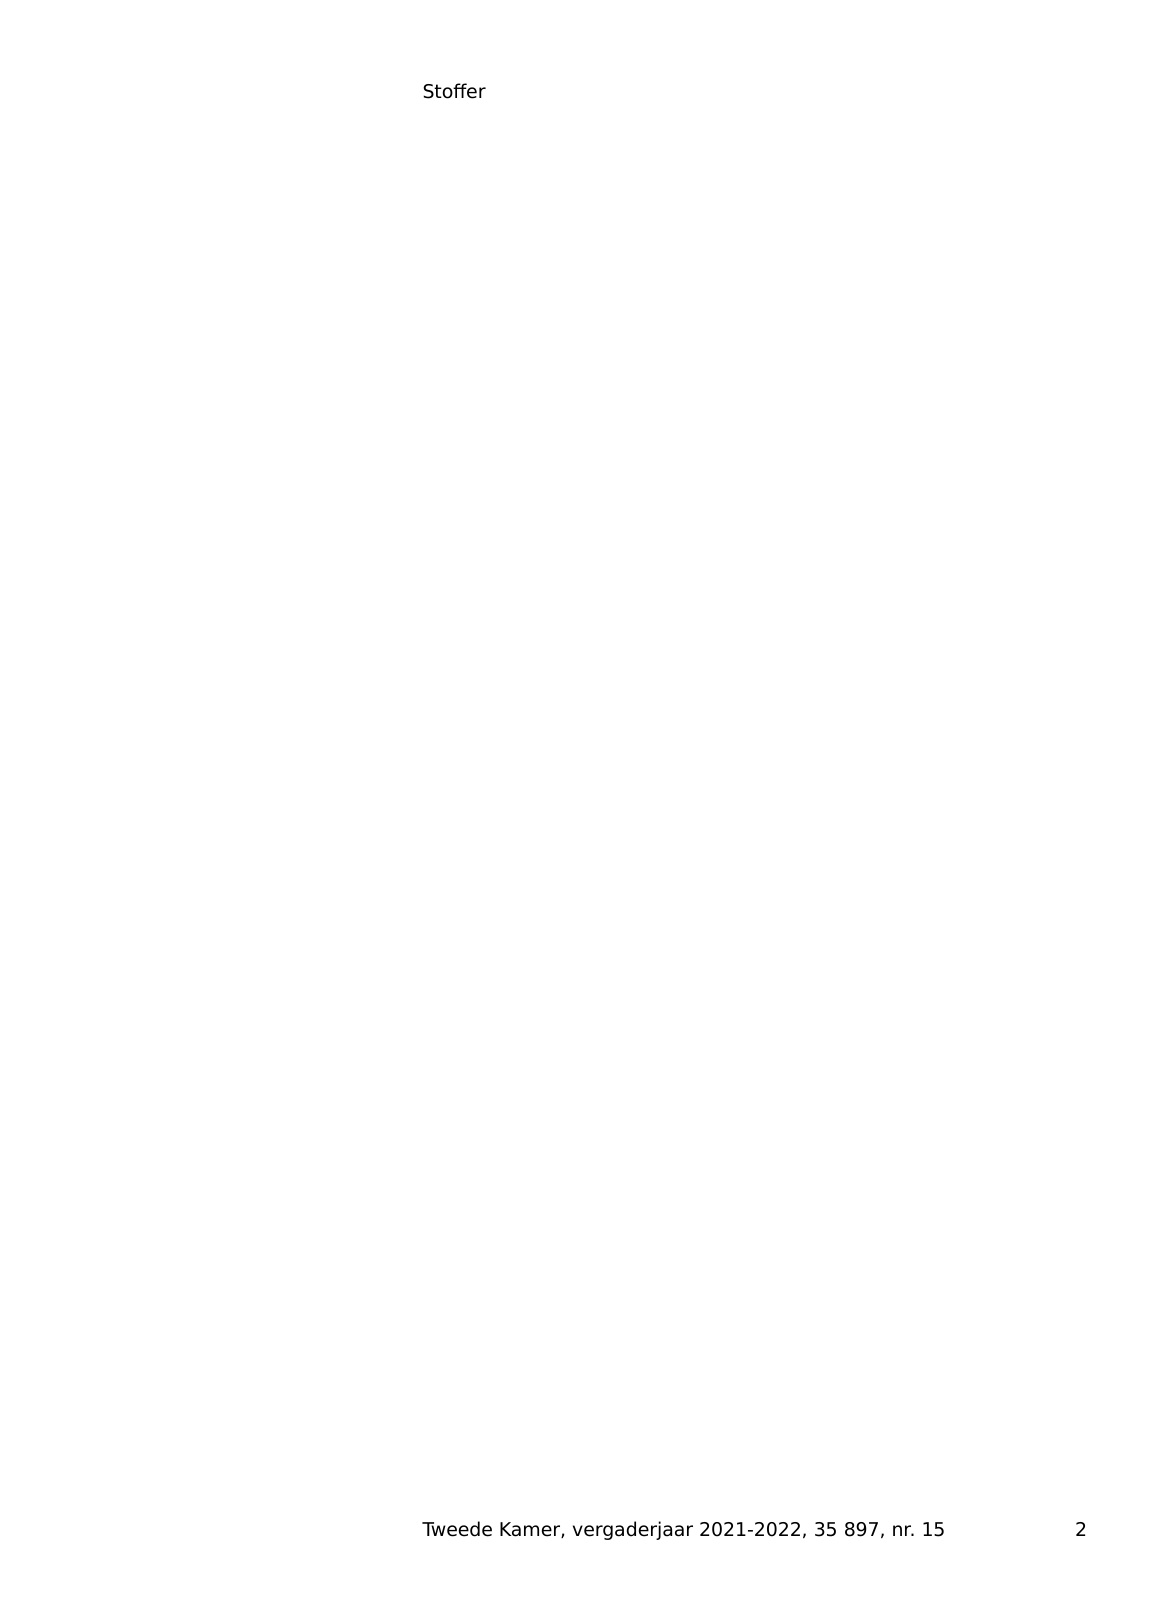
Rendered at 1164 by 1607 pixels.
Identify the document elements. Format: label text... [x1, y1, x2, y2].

text Stoffer [422, 59, 1087, 103]
